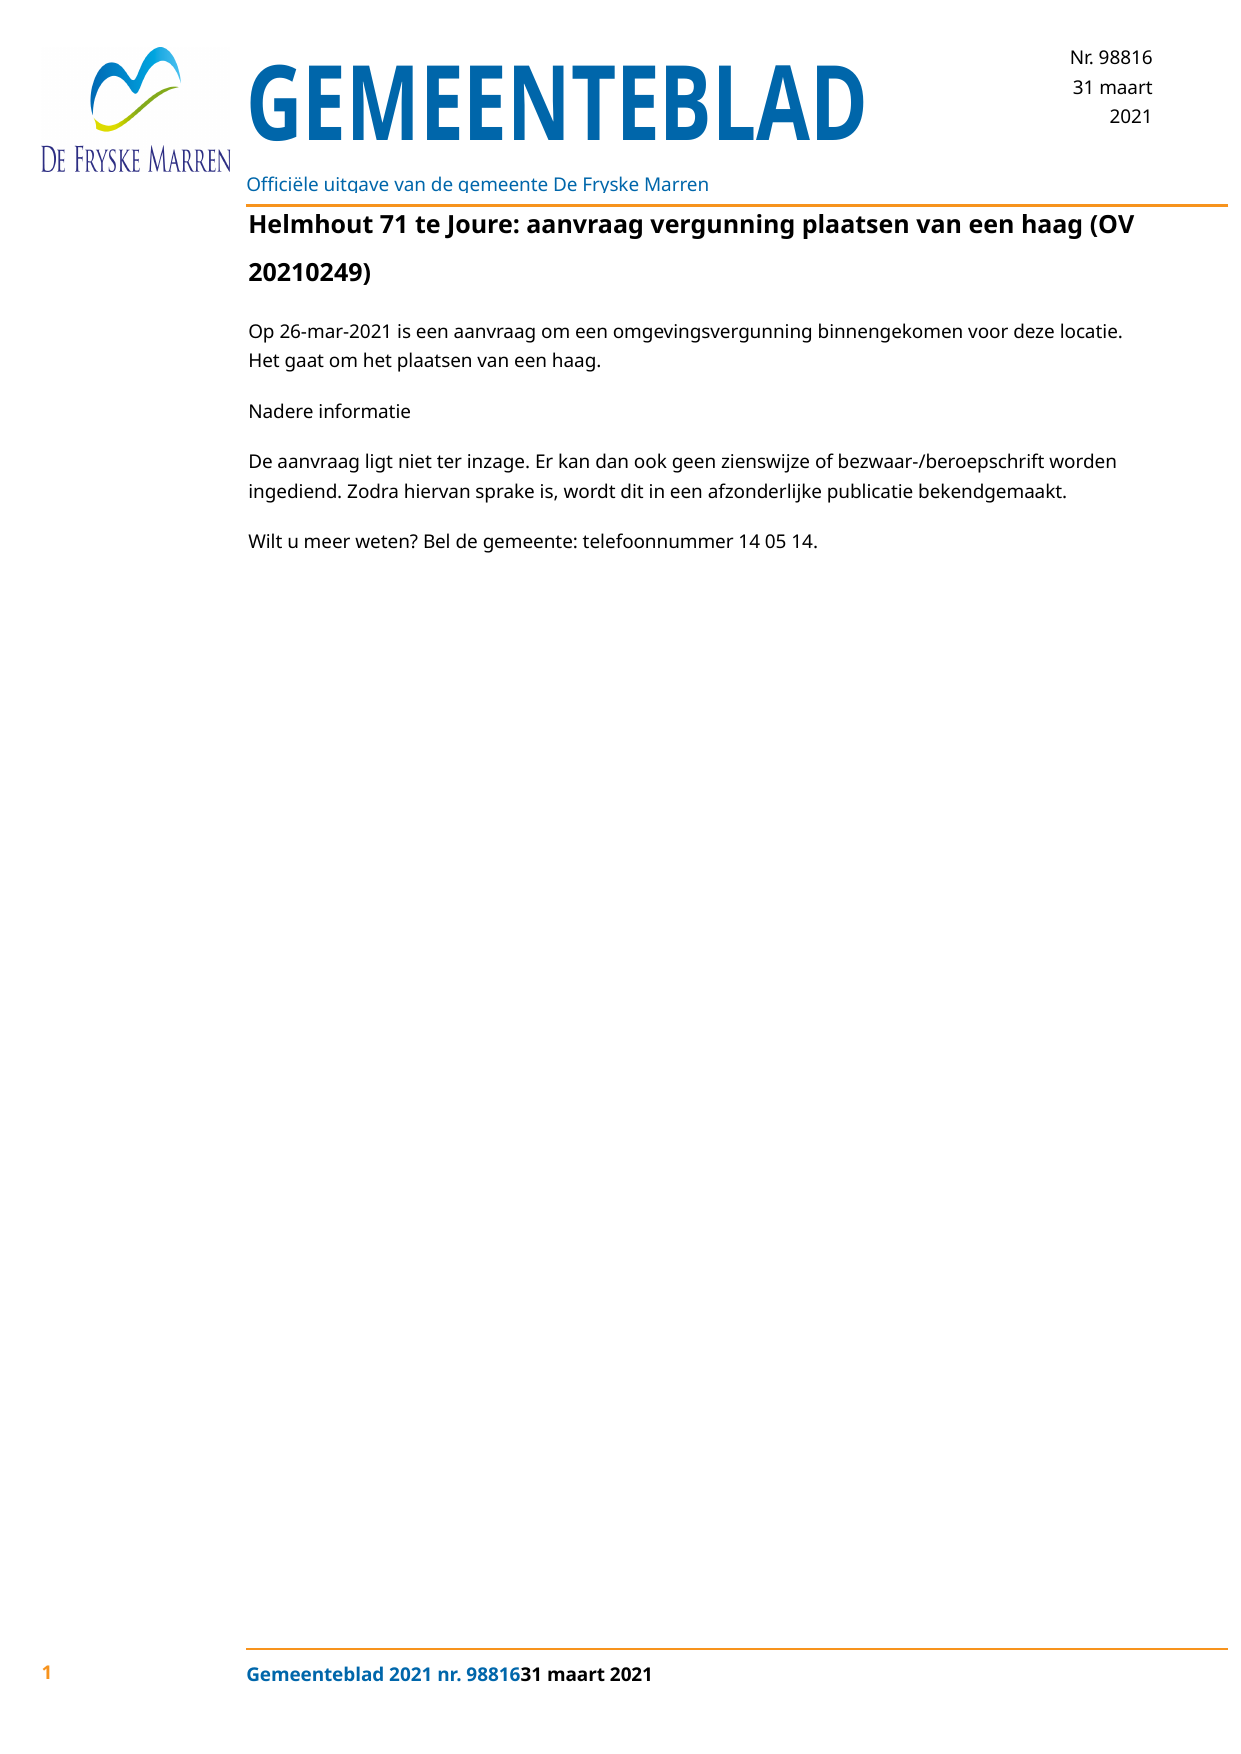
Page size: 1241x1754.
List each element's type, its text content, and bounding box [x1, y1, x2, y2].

picture [41, 47, 231, 172]
text Wilt u meer weten? Bel de gemeente: telefoonnummer 14 05 14. [248, 528, 1152, 554]
text Nadere informatie [248, 398, 1152, 424]
text De aanvraag ligt niet ter inzage. Er kan dan ook geen zienswijze of bezwaar-/beroepschrift worden ingediend. Zodra hiervan sprake is, wordt dit in een afzonderlijke publicatie bekendgemaakt. [248, 448, 1152, 504]
text Helmhout 71 te Joure: aanvraag vergunning plaatsen van een haag (OV 20210249) [248, 207, 1152, 288]
text Op 26-mar-2021 is een aanvraag om een omgevingsvergunning binnengekomen voor deze locatie. Het gaat om het plaatsen van een haag. [248, 318, 1152, 373]
